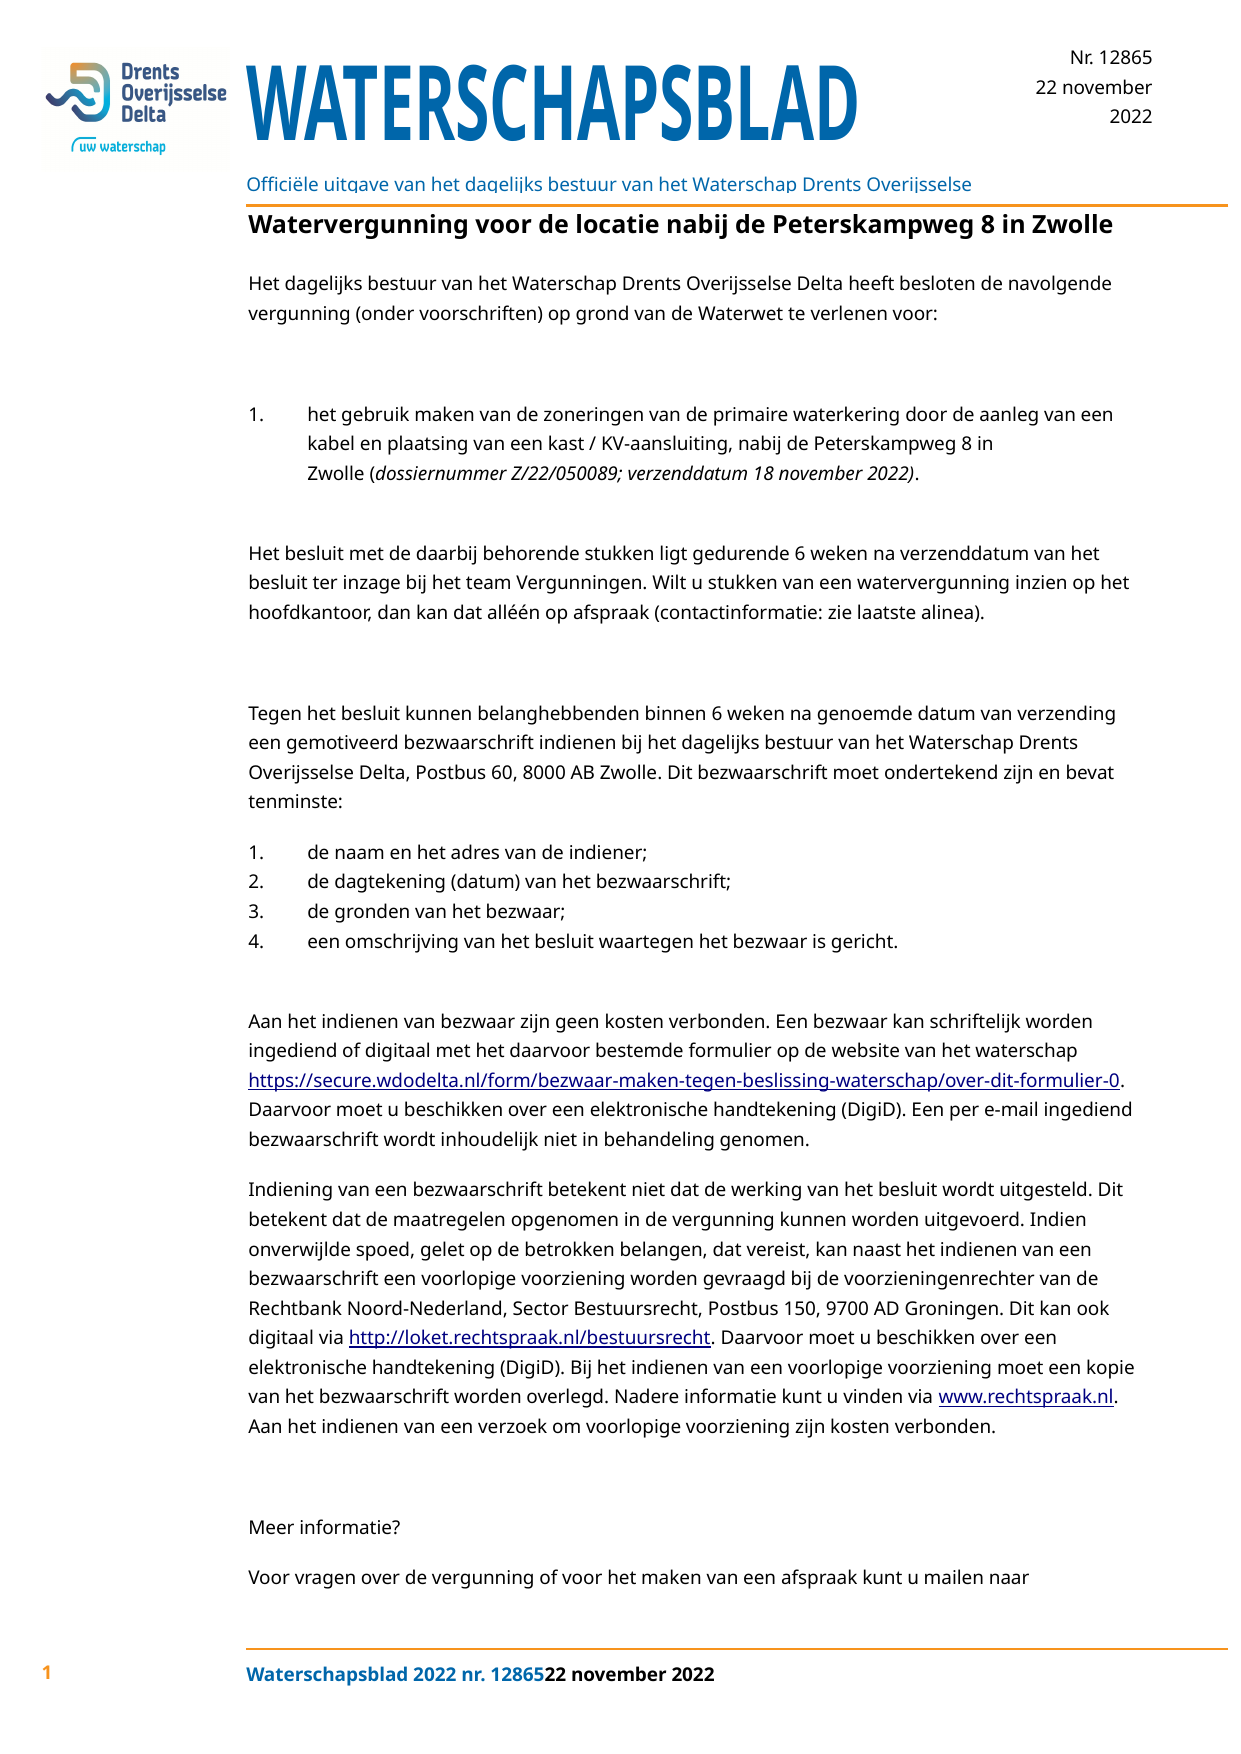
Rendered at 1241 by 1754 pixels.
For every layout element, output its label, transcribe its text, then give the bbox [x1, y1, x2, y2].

picture [41, 47, 231, 172]
list de gronden van het bezwaar; [248, 898, 1152, 924]
list de dagtekening (datum) van het bezwaarschrift; [248, 869, 1152, 894]
text Het dagelijks bestuur van het Waterschap Drents Overijsselse Delta heeft besloten de navolgende vergunning (onder voorschriften) op grond van de Waterwet te verlenen voor: [248, 270, 1152, 326]
text Aan het indienen van bezwaar zijn geen kosten verbonden. Een bezwaar kan schriftelijk worden ingediend of digitaal met het daarvoor bestemde formulier op de website van het waterschap https://secure.wdodelta.nl/form/bezwaar-maken-tegen-beslissing-waterschap/over-dit-formulier-0. Daarvoor moet u beschikken over een elektronische handtekening (DigiD). Een per e-mail ingediend bezwaarschrift wordt inhoudelijk niet in behandeling genomen. [248, 1008, 1152, 1152]
text Tegen het besluit kunnen belanghebbenden binnen 6 weken na genoemde datum van verzending een gemotiveerd bezwaarschrift indienen bij het dagelijks bestuur van het Waterschap Drents Overijsselse Delta, Postbus 60, 8000 AB Zwolle. Dit bezwaarschrift moet ondertekend zijn en bevat tenminste: [248, 700, 1152, 814]
text Indiening van een bezwaarschrift betekent niet dat de werking van het besluit wordt uitgesteld. Dit betekent dat de maatregelen opgenomen in de vergunning kunnen worden uitgevoerd. Indien onverwijlde spoed, gelet op de betrokken belangen, dat vereist, kan naast het indienen van een bezwaarschrift een voorlopige voorziening worden gevraagd bij de voorzieningenrechter van de Rechtbank Noord-Nederland, Sector Bestuursrecht, Postbus 150, 9700 AD Groningen. Dit kan ook digitaal via http://loket.rechtspraak.nl/bestuursrecht. Daarvoor moet u beschikken over een elektronische handtekening (DigiD). Bij het indienen van een voorlopige voorziening moet een kopie van het bezwaarschrift worden overlegd. Nadere informatie kunt u vinden via www.rechtspraak.nl. Aan het indienen van een verzoek om voorlopige voorziening zijn kosten verbonden. [248, 1177, 1152, 1439]
text Het besluit met de daarbij behorende stukken ligt gedurende 6 weken na verzenddatum van het besluit ter inzage bij het team Vergunningen. Wilt u stukken van een watervergunning inzien op het hoofdkantoor, dan kan dat alléén op afspraak (contactinformatie: zie laatste alinea). [248, 540, 1152, 625]
list een omschrijving van het besluit waartegen het bezwaar is gericht. [248, 928, 1152, 953]
list de naam en het adres van de indiener; [248, 839, 1152, 865]
text Voor vragen over de vergunning of voor het maken van een afspraak kunt u mailen naar [248, 1564, 1152, 1590]
list het gebruik maken van de zoneringen van de primaire waterkering door de aanleg van een kabel en plaatsing van een kast / KV-aansluiting, nabij de Peterskampweg 8 in Zwolle (dossiernummer Z/22/050089; verzenddatum 18 november 2022). [248, 401, 1152, 486]
text Watervergunning voor de locatie nabij de Peterskampweg 8 in Zwolle [248, 207, 1152, 241]
text Meer informatie? [248, 1514, 1152, 1540]
